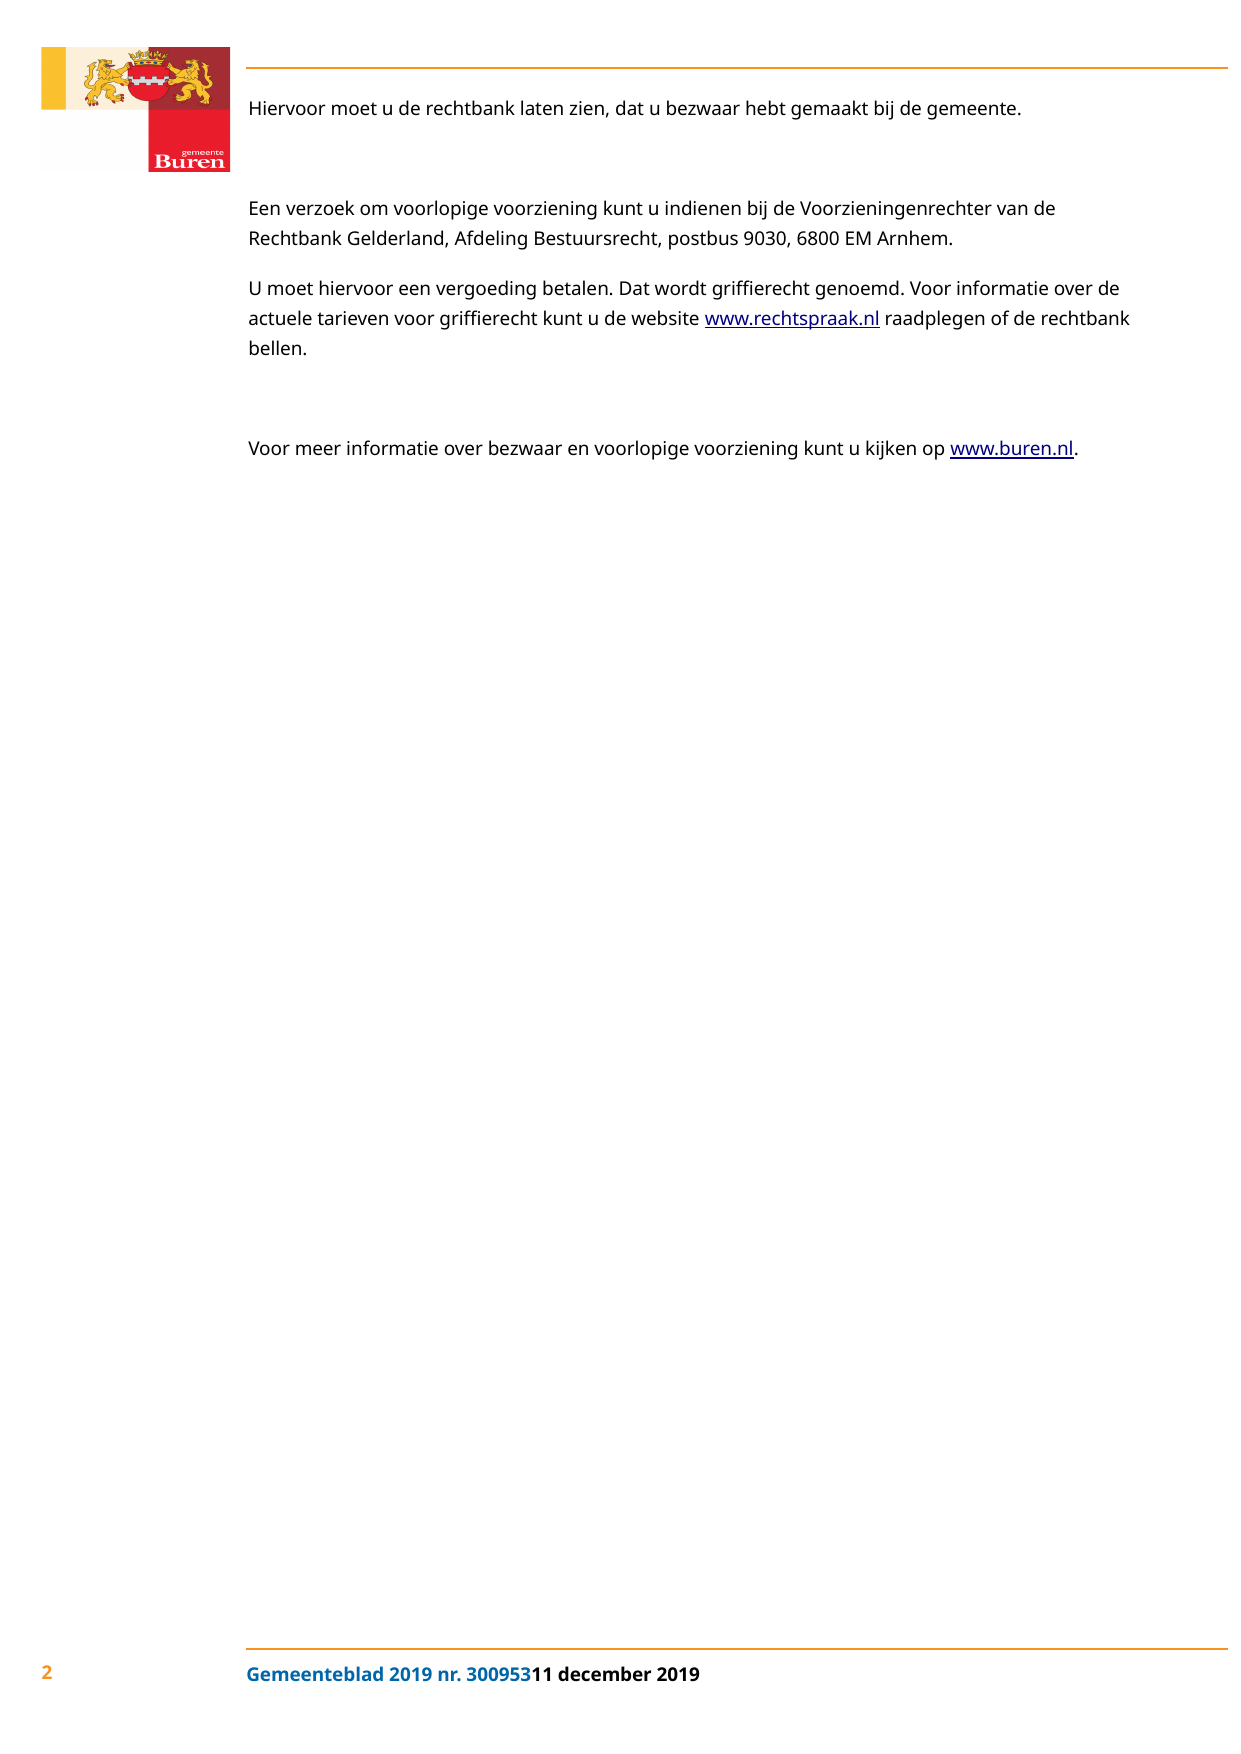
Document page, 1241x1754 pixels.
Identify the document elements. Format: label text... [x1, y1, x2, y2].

text Een verzoek om voorlopige voorziening kunt u indienen bij de Voorzieningenrechter van de Rechtbank Gelderland, Afdeling Bestuursrecht, postbus 9030, 6800 EM Arnhem. [248, 196, 1152, 251]
text Voor meer informatie over bezwaar en voorlopige voorziening kunt u kijken op www.buren.nl. [248, 436, 1152, 461]
picture [41, 47, 231, 172]
text Hiervoor moet u de rechtbank laten zien, dat u bezwaar hebt gemaakt bij de gemeente. [248, 95, 1152, 121]
text U moet hiervoor een vergoeding betalen. Dat wordt griffierecht genoemd. Voor informatie over de actuele tarieven voor griffierecht kunt u de website www.rechtspraak.nl raadplegen of de rechtbank bellen. [248, 276, 1152, 361]
